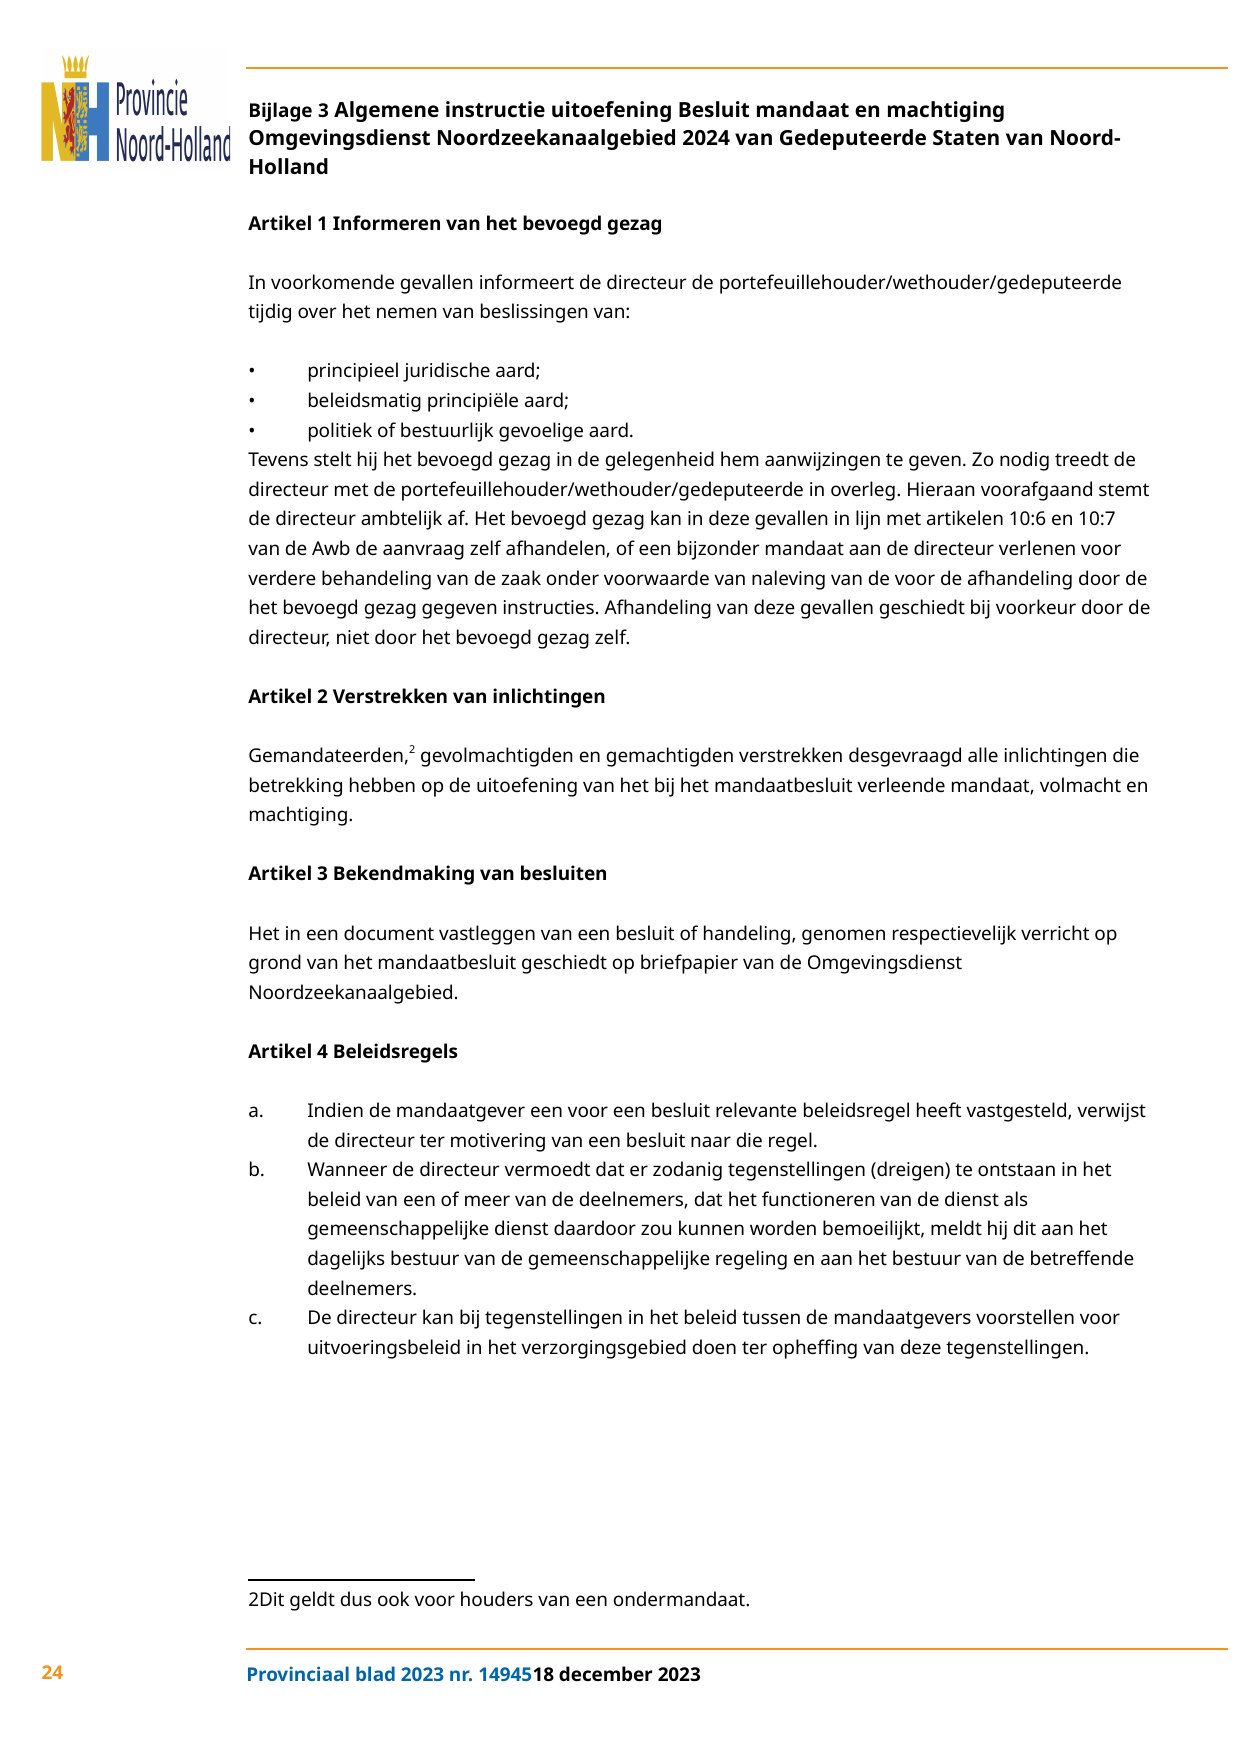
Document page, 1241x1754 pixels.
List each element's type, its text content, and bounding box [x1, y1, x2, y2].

text Gemandateerden, gevolmachtigden en gemachtigden verstrekken desgevraagd alle inlichtingen die betrekking hebben op de uitoefening van het bij het mandaatbesluit verleende mandaat, volmacht en machtiging. [248, 742, 1152, 827]
list Wanneer de directeur vermoedt dat er zodanig tegenstellingen (dreigen) te ontstaan in het beleid van een of meer van de deelnemers, dat het functioneren van de dienst als gemeenschappelijke dienst daardoor zou kunnen worden bemoeilijkt, meldt hij dit aan het dagelijks bestuur van de gemeenschappelijke regeling en aan het bestuur van de betreffende deelnemers. [248, 1156, 1152, 1301]
list Indien de mandaatgever een voor een besluit relevante beleidsregel heeft vastgesteld, verwijst de directeur ter motivering van een besluit naar die regel. [248, 1097, 1152, 1153]
text Artikel 4 Beleidsregels [248, 1038, 1152, 1064]
text In voorkomende gevallen informeert de directeur de portefeuillehouder/wethouder/gedeputeerde tijdig over het nemen van beslissingen van: [248, 269, 1152, 324]
text Dit geldt dus ook voor houders van een ondermandaat. [248, 1586, 1152, 1612]
text Artikel 1 Informeren van het bevoegd gezag [248, 210, 1152, 236]
text Het in een document vastleggen van een besluit of handeling, genomen respectievelijk verricht op grond van het mandaatbesluit geschiedt op briefpapier van de Omgevingsdienst Noordzeekanaalgebied. [248, 920, 1152, 1005]
text Artikel 2 Verstrekken van inlichtingen [248, 683, 1152, 709]
list politiek of bestuurlijk gevoelige aard. [248, 417, 1152, 443]
text Tevens stelt hij het bevoegd gezag in de gelegenheid hem aanwijzingen te geven. Zo nodig treedt de directeur met de portefeuillehouder/wethouder/gedeputeerde in overleg. Hieraan voorafgaand stemt de directeur ambtelijk af. Het bevoegd gezag kan in deze gevallen in lijn met artikelen 10:6 en 10:7 van de Awb de aanvraag zelf afhandelen, of een bijzonder mandaat aan de directeur verlenen voor verdere behandeling van de zaak onder voorwaarde van naleving van de voor de afhandeling door de het bevoegd gezag gegeven instructies. Afhandeling van deze gevallen geschiedt bij voorkeur door de directeur, niet door het bevoegd gezag zelf. [248, 446, 1152, 650]
text Artikel 3 Bekendmaking van besluiten [248, 861, 1152, 886]
list principieel juridische aard; [248, 358, 1152, 383]
text Bijlage 3 Algemene instructie uitoefening Besluit mandaat en machtiging Omgevingsdienst Noordzeekanaalgebied 2024 van Gedeputeerde Staten van Noord-Holland [248, 95, 1152, 180]
list De directeur kan bij tegenstellingen in het beleid tussen de mandaatgevers voorstellen voor uitvoeringsbeleid in het verzorgingsgebied doen ter opheffing van deze tegenstellingen. [248, 1304, 1152, 1360]
picture [41, 47, 231, 172]
list beleidsmatig principiële aard; [248, 387, 1152, 413]
